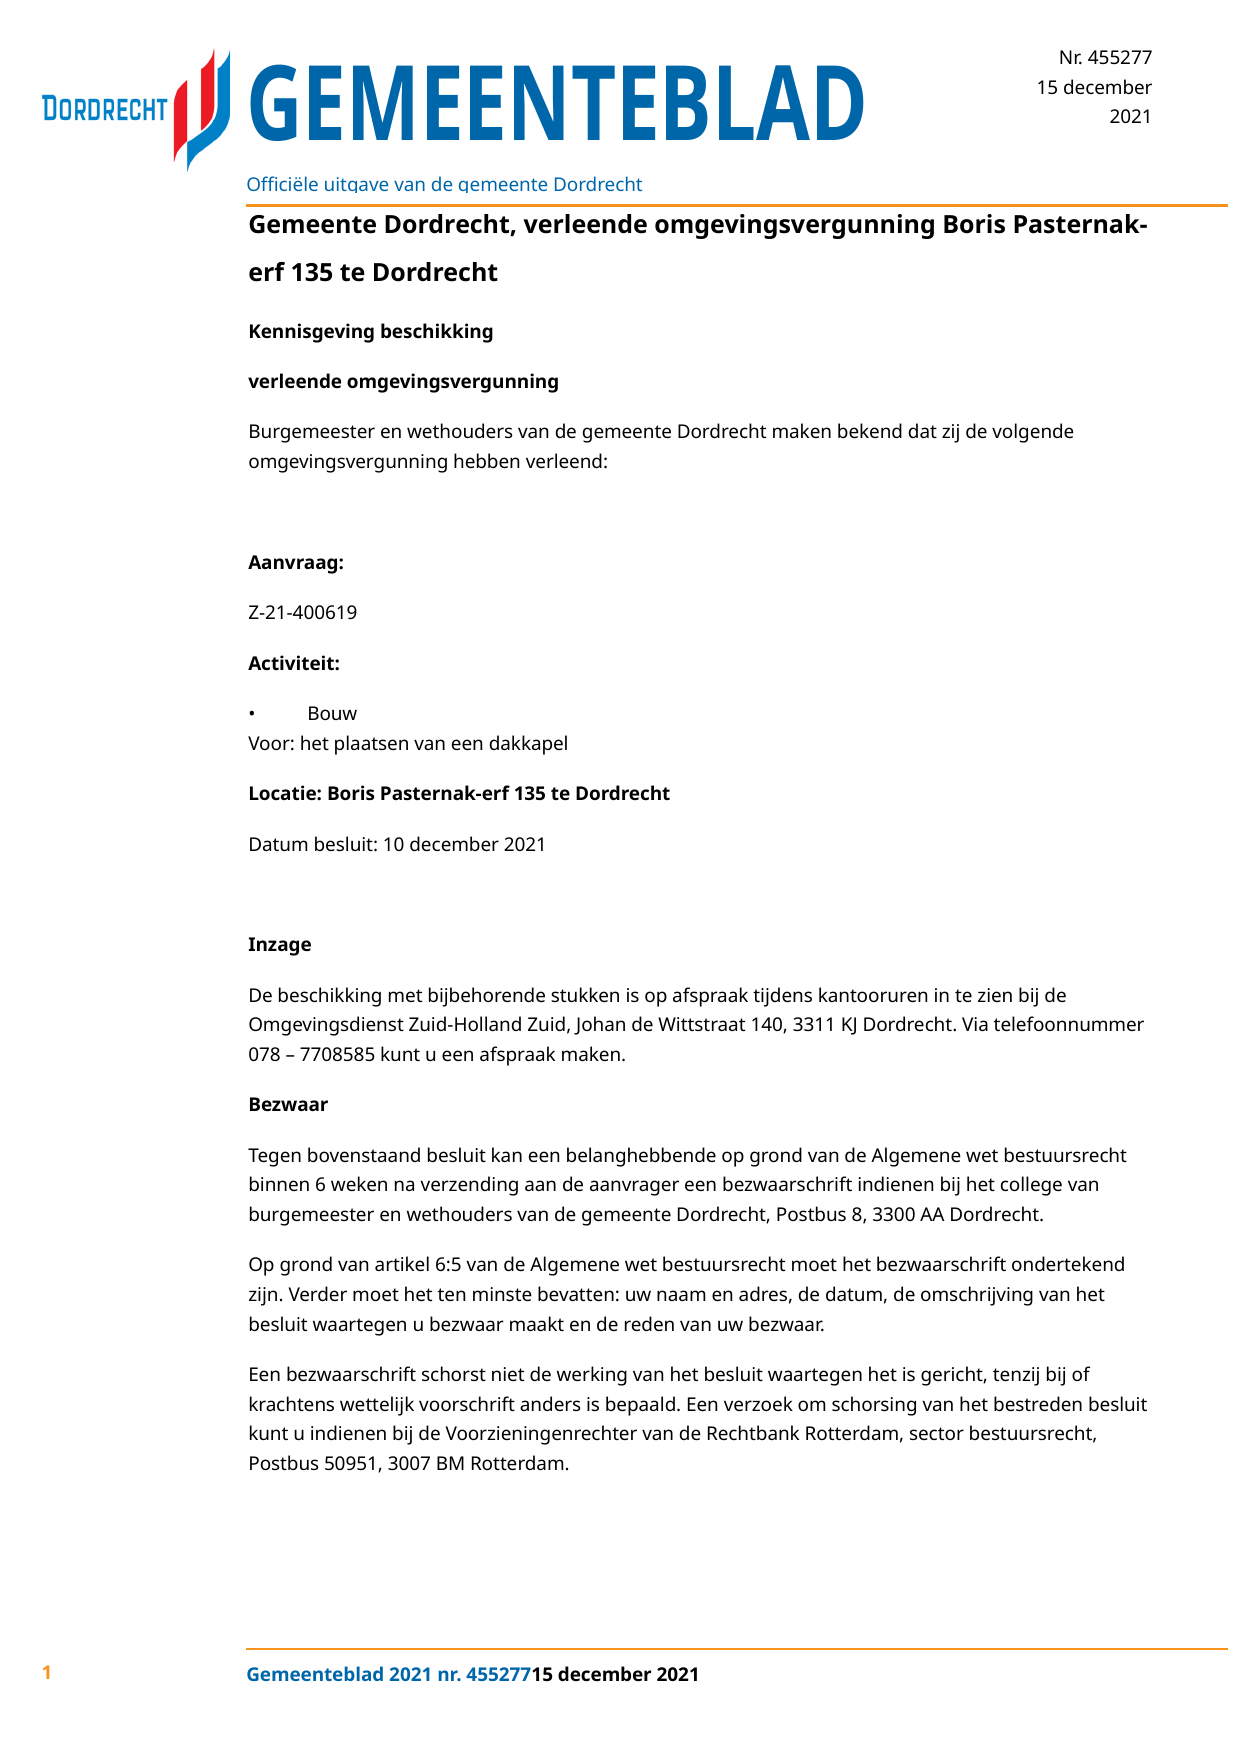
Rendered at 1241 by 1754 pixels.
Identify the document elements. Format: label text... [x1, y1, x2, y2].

list Bouw [248, 700, 1152, 726]
text Tegen bovenstaand besluit kan een belanghebbende op grond van de Algemene wet bestuursrecht binnen 6 weken na verzending aan de aanvrager een bezwaarschrift indienen bij het college van burgemeester en wethouders van de gemeente Dordrecht, Postbus 8, 3300 AA Dordrecht. [248, 1142, 1152, 1227]
picture [41, 47, 231, 172]
text Activiteit: [248, 650, 1152, 676]
text Burgemeester en wethouders van de gemeente Dordrecht maken bekend dat zij de volgende omgevingsvergunning hebben verleend: [248, 419, 1152, 474]
text Gemeente Dordrecht, verleende omgevingsvergunning Boris Pasternak-erf 135 te Dordrecht [248, 207, 1152, 288]
text Locatie: Boris Pasternak-erf 135 te Dordrecht [248, 780, 1152, 806]
text Inzage [248, 932, 1152, 957]
text Voor: het plaatsen van een dakkapel [248, 730, 1152, 756]
text Een bezwaarschrift schorst niet de werking van het besluit waartegen het is gericht, tenzij bij of krachtens wettelijk voorschrift anders is bepaald. Een verzoek om schorsing van het bestreden besluit kunt u indienen bij de Voorzieningenrechter van de Rechtbank Rotterdam, sector bestuursrecht, Postbus 50951, 3007 BM Rotterdam. [248, 1361, 1152, 1476]
text verleende omgevingsvergunning [248, 368, 1152, 394]
text Bezwaar [248, 1092, 1152, 1117]
text Op grond van artikel 6:5 van de Algemene wet bestuursrecht moet het bezwaarschrift ondertekend zijn. Verder moet het ten minste bevatten: uw naam en adres, de datum, de omschrijving van het besluit waartegen u bezwaar maakt en de reden van uw bezwaar. [248, 1252, 1152, 1337]
text Datum besluit: 10 december 2021 [248, 831, 1152, 857]
text De beschikking met bijbehorende stukken is op afspraak tijdens kantooruren in te zien bij de Omgevingsdienst Zuid-Holland Zuid, Johan de Wittstraat 140, 3311 KJ Dordrecht. Via telefoonnummer 078 – 7708585 kunt u een afspraak maken. [248, 982, 1152, 1067]
text Z-21-400619 [248, 599, 1152, 625]
text Kennisgeving beschikking [248, 318, 1152, 344]
text Aanvraag: [248, 549, 1152, 575]
